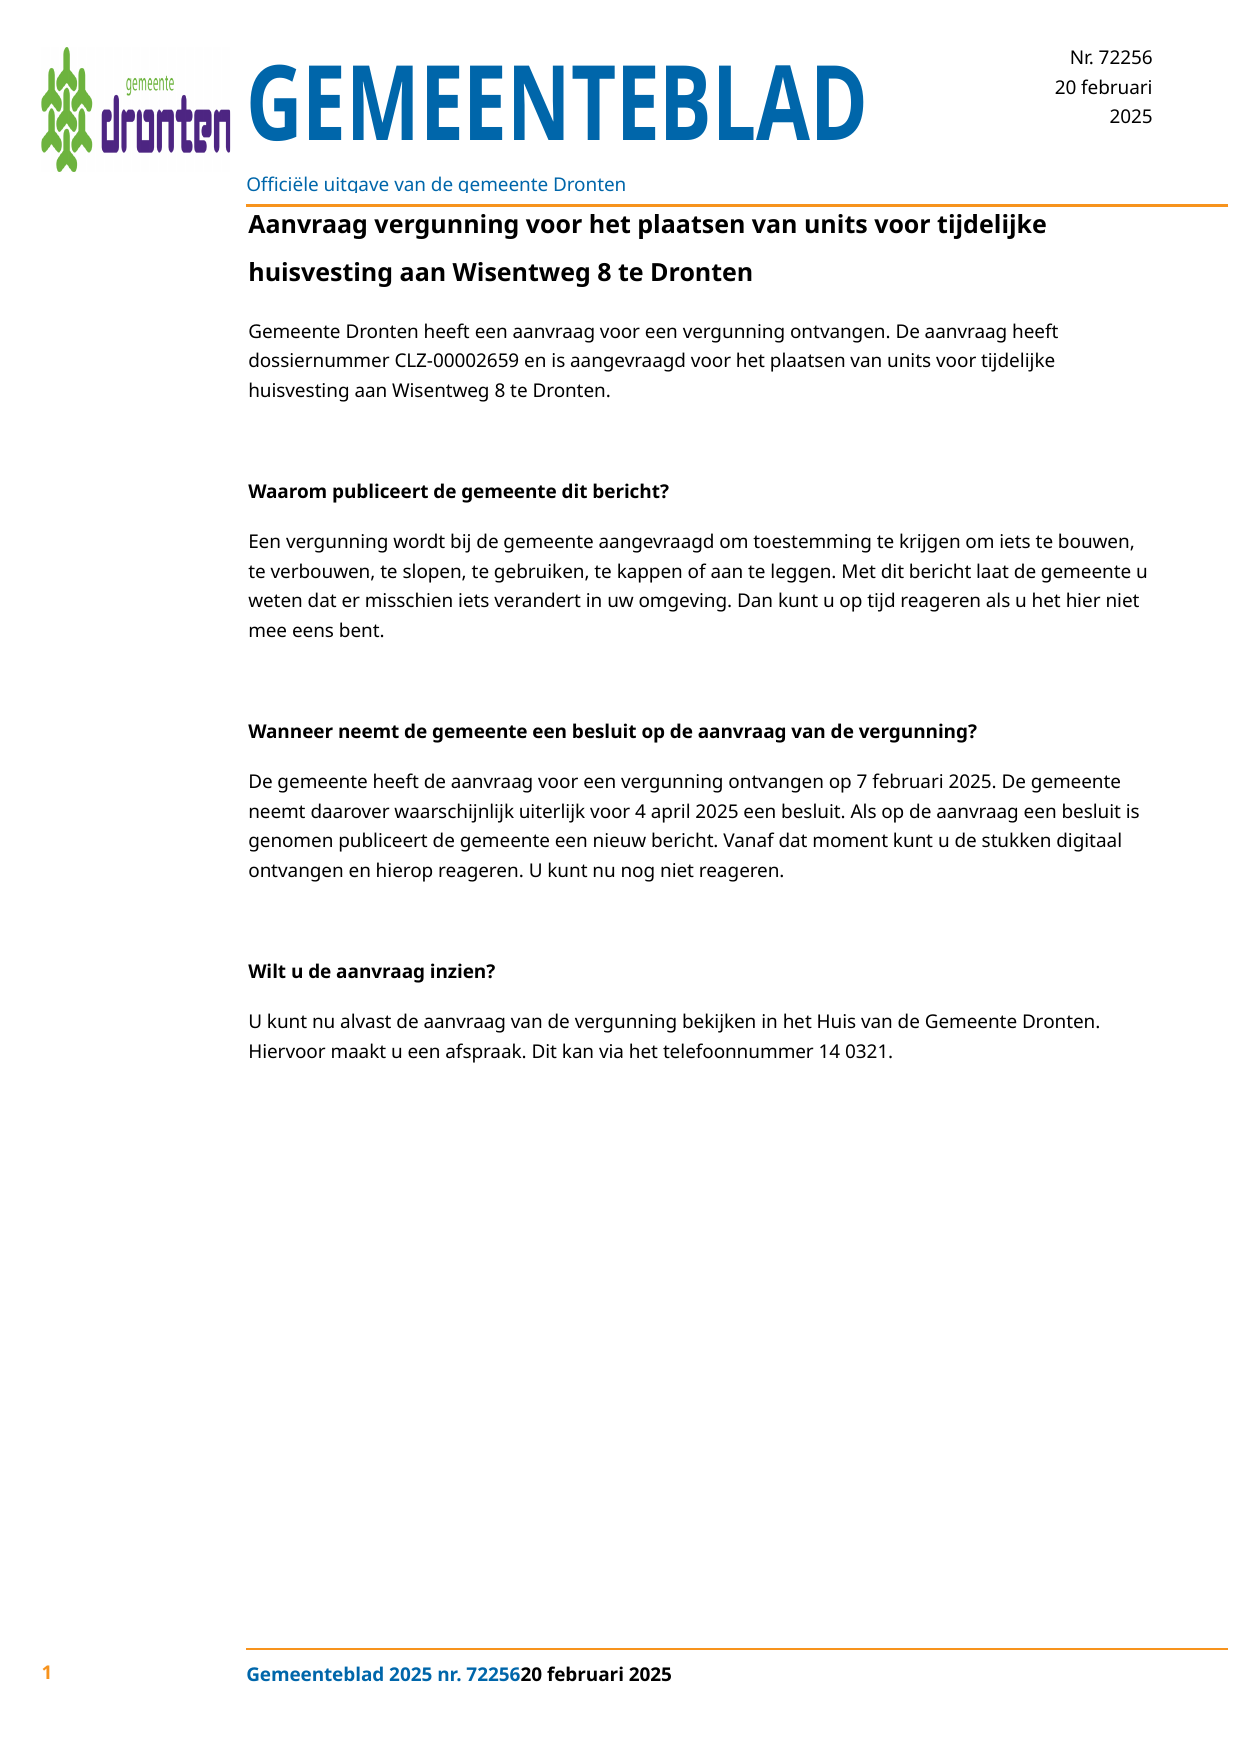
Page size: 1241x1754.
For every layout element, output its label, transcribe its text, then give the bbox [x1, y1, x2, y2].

text Wanneer neemt de gemeente een besluit op de aanvraag van de vergunning? [248, 718, 1152, 744]
text U kunt nu alvast de aanvraag van de vergunning bekijken in het Huis van de Gemeente Dronten. Hiervoor maakt u een afspraak. Dit kan via het telefoonnummer 14 0321. [248, 1008, 1152, 1064]
text De gemeente heeft de aanvraag voor een vergunning ontvangen op 7 februari 2025. De gemeente neemt daarover waarschijnlijk uiterlijk voor 4 april 2025 een besluit. Als op de aanvraag een besluit is genomen publiceert de gemeente een nieuw bericht. Vanaf dat moment kunt u de stukken digitaal ontvangen en hierop reageren. U kunt nu nog niet reageren. [248, 768, 1152, 883]
text Aanvraag vergunning voor het plaatsen van units voor tijdelijke huisvesting aan Wisentweg 8 te Dronten [248, 207, 1152, 288]
text Wilt u de aanvraag inzien? [248, 958, 1152, 984]
text Een vergunning wordt bij de gemeente aangevraagd om toestemming te krijgen om iets te bouwen, te verbouwen, te slopen, te gebruiken, te kappen of aan te leggen. Met dit bericht laat de gemeente u weten dat er misschien iets verandert in uw omgeving. Dan kunt u op tijd reageren als u het hier niet mee eens bent. [248, 528, 1152, 643]
text Waarom publiceert de gemeente dit bericht? [248, 478, 1152, 504]
text Gemeente Dronten heeft een aanvraag voor een vergunning ontvangen. De aanvraag heeft dossiernummer CLZ-00002659 en is aangevraagd voor het plaatsen van units voor tijdelijke huisvesting aan Wisentweg 8 te Dronten. [248, 318, 1152, 403]
picture [41, 47, 231, 172]
